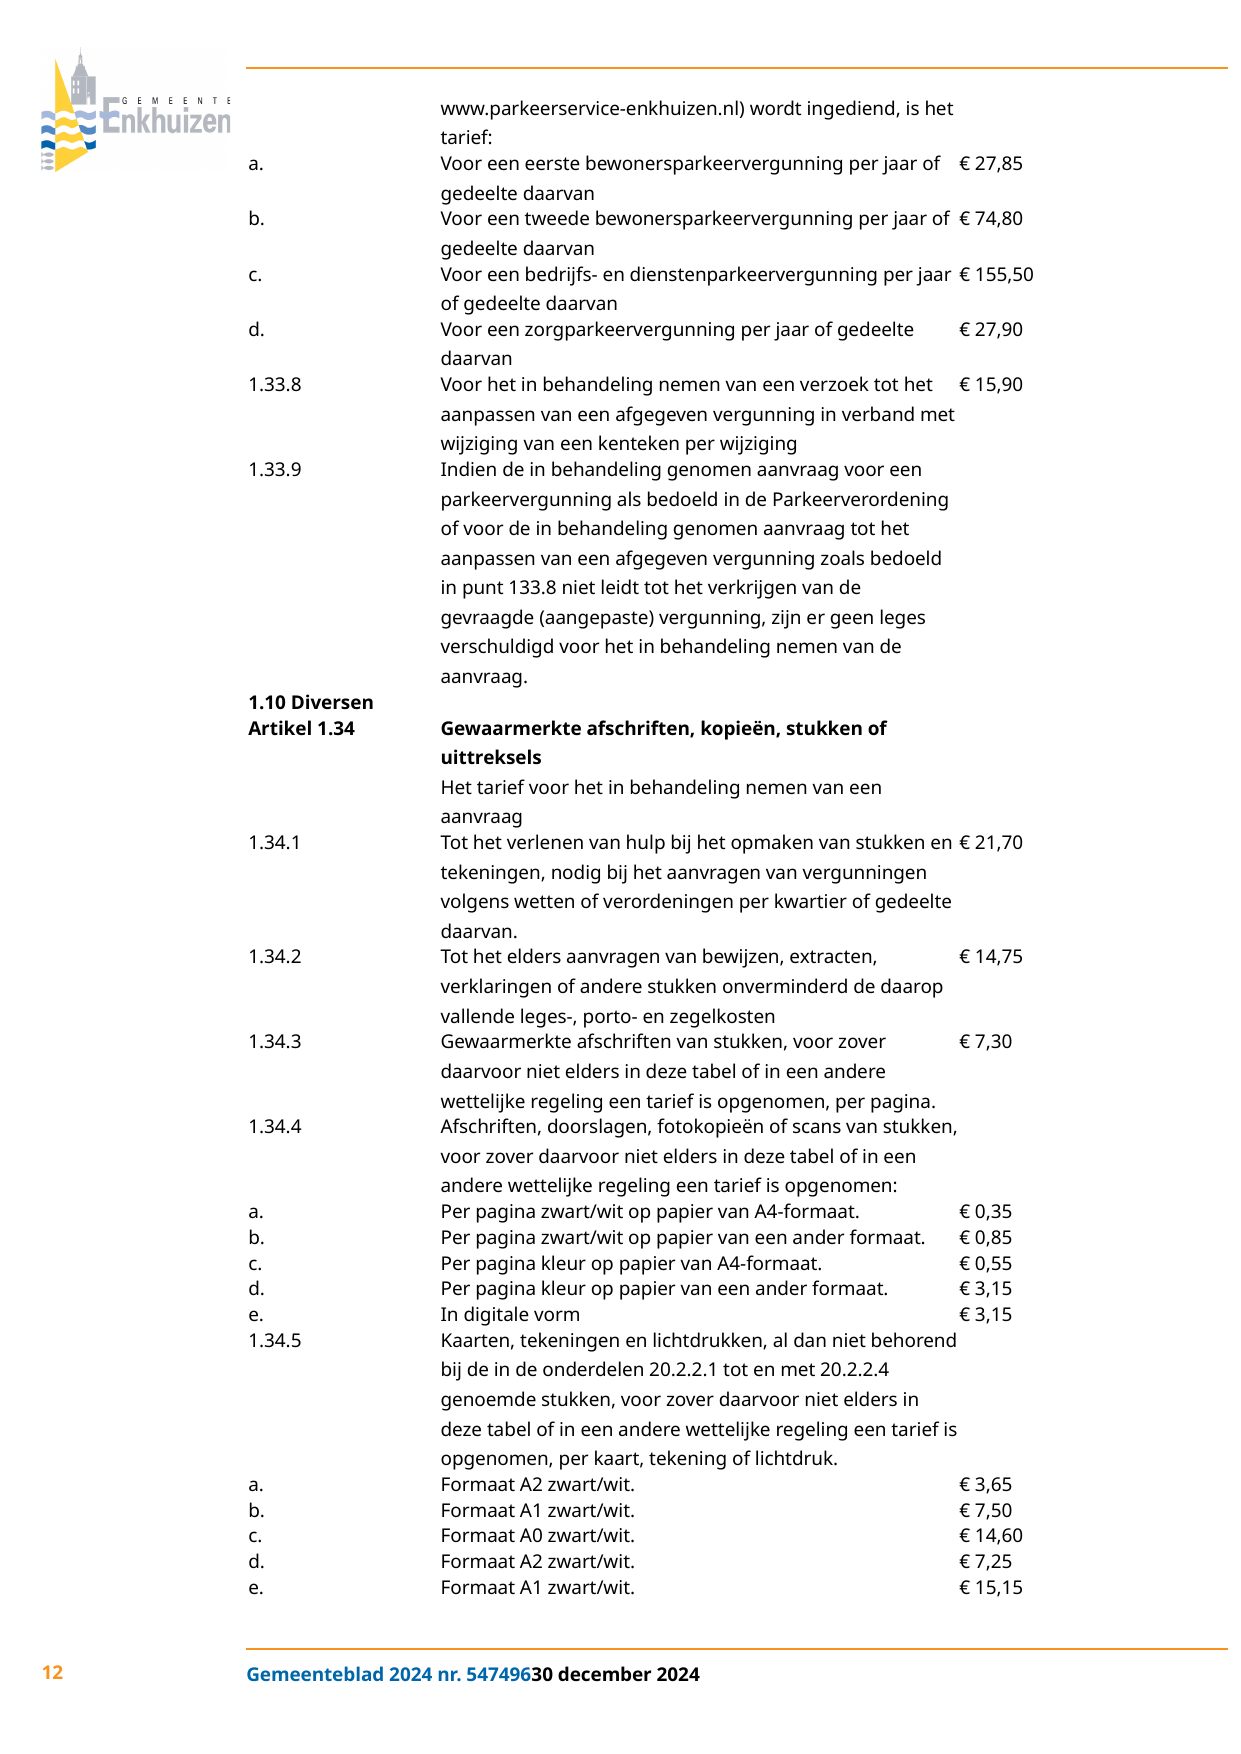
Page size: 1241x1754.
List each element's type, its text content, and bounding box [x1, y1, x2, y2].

table_cell 1.33.8 [248, 371, 440, 456]
table_cell Per pagina zwart/wit op papier van een ander formaat. [440, 1224, 959, 1250]
table_cell Voor een bedrijfs- en dienstenparkeervergunning per jaar of gedeelte daarvan [440, 261, 959, 316]
table_cell Tot het elders aanvragen van bewijzen, extracten, verklaringen of andere stukken onverminderd de daarop vallende leges-, porto- en zegelkosten [440, 944, 959, 1029]
table_cell € 7,50 [959, 1497, 1152, 1523]
table_cell € 15,90 [959, 371, 1152, 456]
table_cell [959, 1114, 1152, 1198]
picture [41, 47, 231, 172]
table_cell € 0,55 [959, 1250, 1152, 1276]
table_cell € 7,30 [959, 1029, 1152, 1113]
table_cell Kaarten, tekeningen en lichtdrukken, al dan niet behorend bij de in de onderdelen 20.2.2.1 tot en met 20.2.2.4 genoemde stukken, voor zover daarvoor niet elders in deze tabel of in een andere wettelijke regeling een tarief is opgenomen, per kaart, tekening of lichtdruk. [440, 1327, 959, 1471]
table_cell € 27,90 [959, 316, 1152, 371]
table_cell Voor het in behandeling nemen van een verzoek tot het aanpassen van een afgegeven vergunning in verband met wijziging van een kenteken per wijziging [440, 371, 959, 456]
table_cell Per pagina kleur op papier van A4-formaat. [440, 1250, 959, 1276]
table_cell Afschriften, doorslagen, fotokopieën of scans van stukken, voor zover daarvoor niet elders in deze tabel of in een andere wettelijke regeling een tarief is opgenomen: [440, 1114, 959, 1198]
table_cell c. [248, 1523, 440, 1548]
table_cell 1.34.2 [248, 944, 440, 1029]
table_cell 1.10 Diversen [248, 689, 1152, 715]
table_cell € 0,85 [959, 1224, 1152, 1250]
table_cell www.parkeerservice-enkhuizen.nl) wordt ingediend, is het tarief: [440, 95, 959, 150]
table_cell € 74,80 [959, 205, 1152, 261]
table_cell [959, 1327, 1152, 1471]
table_cell € 21,70 [959, 829, 1152, 944]
table_cell d. [248, 1548, 440, 1574]
table_cell Voor een zorgparkeervergunning per jaar of gedeelte daarvan [440, 316, 959, 371]
table_cell a. [248, 1199, 440, 1224]
table_cell 1.34.4 [248, 1114, 440, 1198]
table_cell Artikel 1.34 [248, 715, 440, 829]
table_cell Formaat A2 zwart/wit. [440, 1548, 959, 1574]
table_cell Indien de in behandeling genomen aanvraag voor een parkeervergunning als bedoeld in de Parkeerverordening of voor de in behandeling genomen aanvraag tot het aanpassen van een afgegeven vergunning zoals bedoeld in punt 133.8 niet leidt tot het verkrijgen van de gevraagde (aangepaste) vergunning, zijn er geen leges verschuldigd voor het in behandeling nemen van de aanvraag. [440, 456, 959, 689]
table_cell € 14,60 [959, 1523, 1152, 1548]
table_cell Tot het verlenen van hulp bij het opmaken van stukken en tekeningen, nodig bij het aanvragen van vergunningen volgens wetten of verordeningen per kwartier of gedeelte daarvan. [440, 829, 959, 944]
table_cell 1.34.5 [248, 1327, 440, 1471]
table_cell Voor een eerste bewonersparkeervergunning per jaar of gedeelte daarvan [440, 150, 959, 205]
table_cell € 27,85 [959, 150, 1152, 205]
table_cell a. [248, 1471, 440, 1497]
table_cell a. [248, 150, 440, 205]
table_cell d. [248, 1276, 440, 1301]
table_cell € 0,35 [959, 1199, 1152, 1224]
table_cell [248, 95, 440, 150]
table_cell € 7,25 [959, 1548, 1152, 1574]
table_cell Formaat A2 zwart/wit. [440, 1471, 959, 1497]
table_cell Formaat A1 zwart/wit. [440, 1574, 959, 1600]
table_cell Per pagina zwart/wit op papier van A4-formaat. [440, 1199, 959, 1224]
table_cell Per pagina kleur op papier van een ander formaat. [440, 1276, 959, 1301]
table_cell € 3,65 [959, 1471, 1152, 1497]
table_cell b. [248, 205, 440, 261]
table_cell Gewaarmerkte afschriften van stukken, voor zover daarvoor niet elders in deze tabel of in een andere wettelijke regeling een tarief is opgenomen, per pagina. [440, 1029, 959, 1113]
table_cell c. [248, 261, 440, 316]
table_cell € 3,15 [959, 1301, 1152, 1327]
table_cell 1.33.9 [248, 456, 440, 689]
table_cell Gewaarmerkte afschriften, kopieën, stukken of uittreksels Het tarief voor het in behandeling nemen van een aanvraag [440, 715, 959, 829]
table_cell € 155,50 [959, 261, 1152, 316]
table_cell b. [248, 1497, 440, 1523]
table_cell In digitale vorm [440, 1301, 959, 1327]
table_cell [959, 95, 1152, 150]
table_cell 1.34.1 [248, 829, 440, 944]
table_cell c. [248, 1250, 440, 1276]
table_cell [959, 715, 1152, 829]
table_cell € 14,75 [959, 944, 1152, 1029]
table_cell [959, 456, 1152, 689]
table_cell € 15,15 [959, 1574, 1152, 1600]
table_cell 1.34.3 [248, 1029, 440, 1113]
table_cell e. [248, 1301, 440, 1327]
table_cell e. [248, 1574, 440, 1600]
table_cell b. [248, 1224, 440, 1250]
table_cell Formaat A0 zwart/wit. [440, 1523, 959, 1548]
table_cell d. [248, 316, 440, 371]
table_cell Voor een tweede bewonersparkeervergunning per jaar of gedeelte daarvan [440, 205, 959, 261]
table_cell Formaat A1 zwart/wit. [440, 1497, 959, 1523]
table_cell € 3,15 [959, 1276, 1152, 1301]
